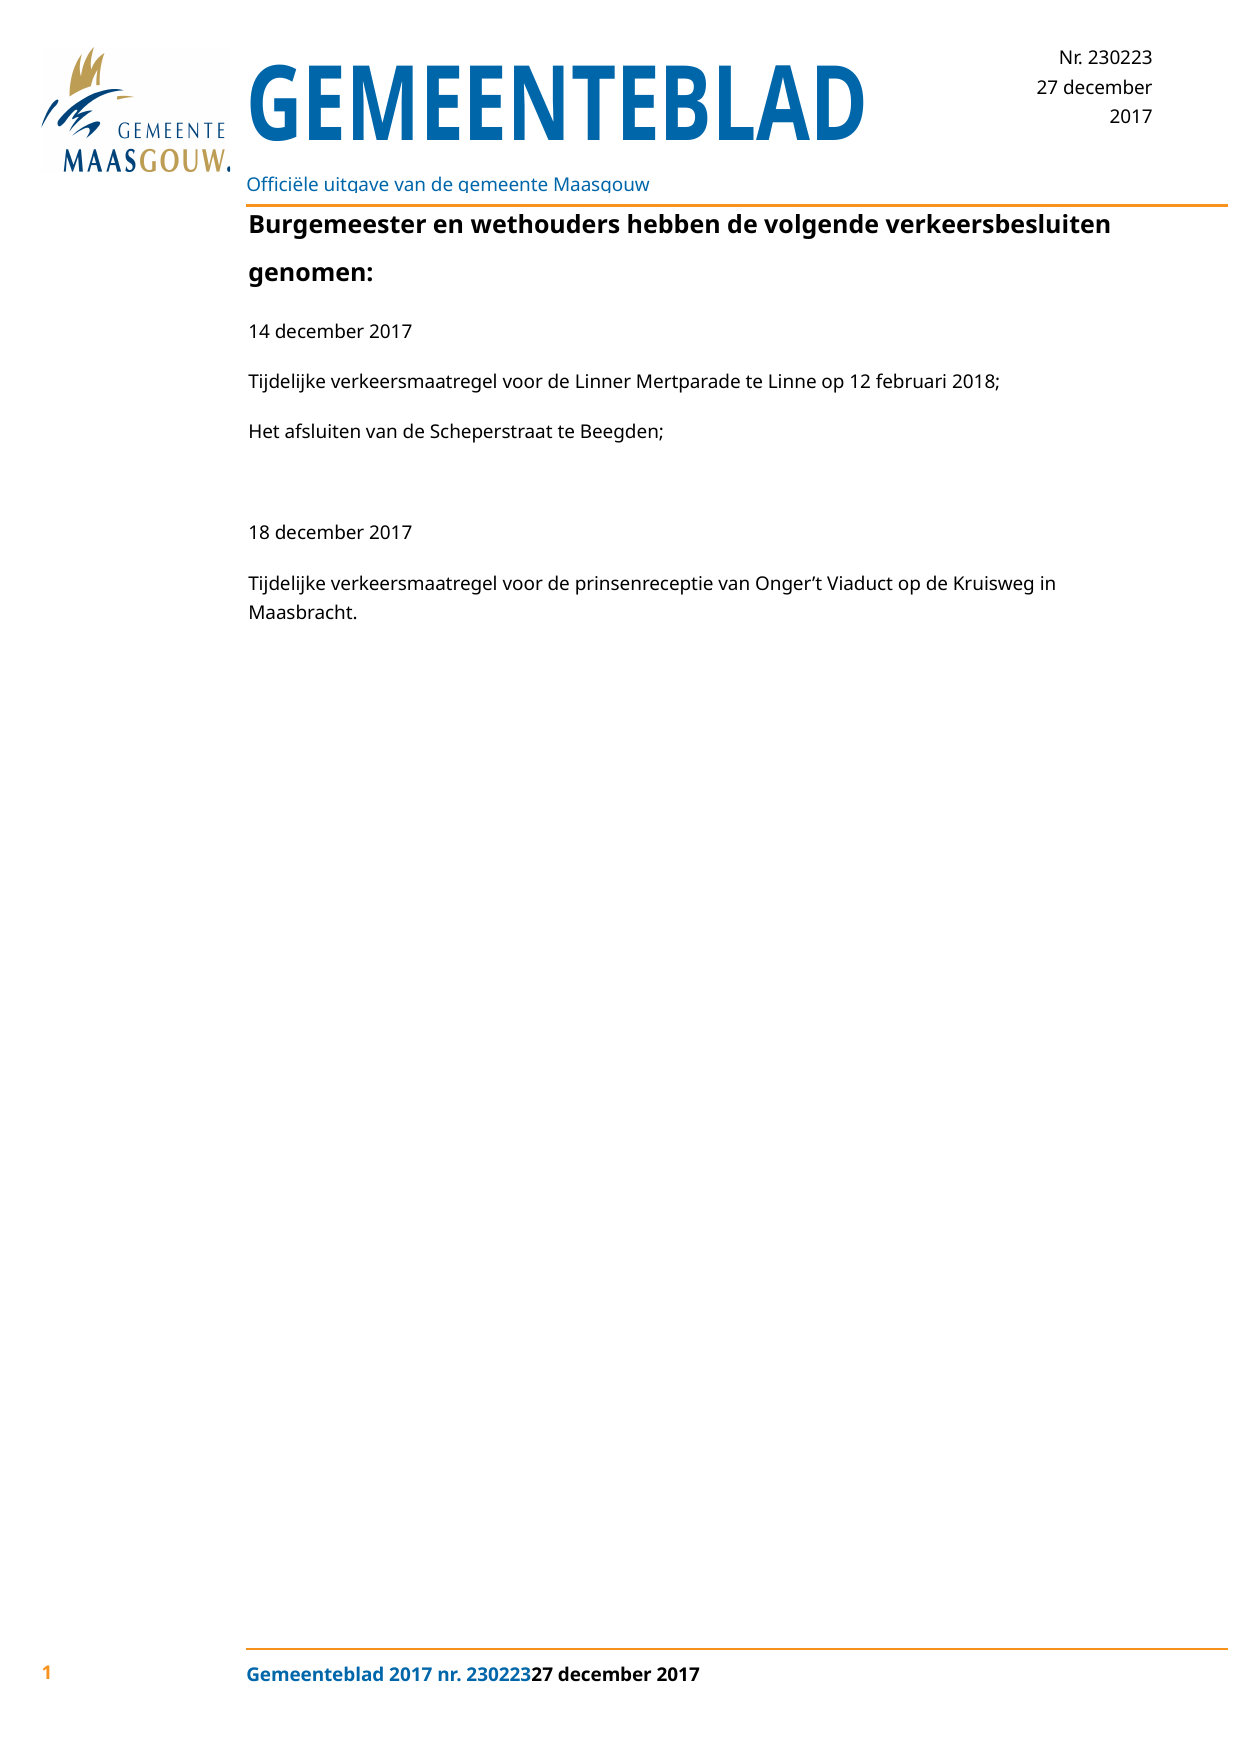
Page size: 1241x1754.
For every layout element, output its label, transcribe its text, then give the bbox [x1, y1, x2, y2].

text 14 december 2017 [248, 318, 1152, 344]
text Tijdelijke verkeersmaatregel voor de prinsenreceptie van Onger’t Viaduct op de Kruisweg in Maasbracht. [248, 570, 1152, 625]
text Burgemeester en wethouders hebben de volgende verkeersbesluiten genomen: [248, 207, 1152, 288]
text Tijdelijke verkeersmaatregel voor de Linner Mertparade te Linne op 12 februari 2018; [248, 368, 1152, 394]
text 18 december 2017 [248, 519, 1152, 545]
text Het afsluiten van de Scheperstraat te Beegden; [248, 419, 1152, 444]
picture [41, 47, 231, 172]
